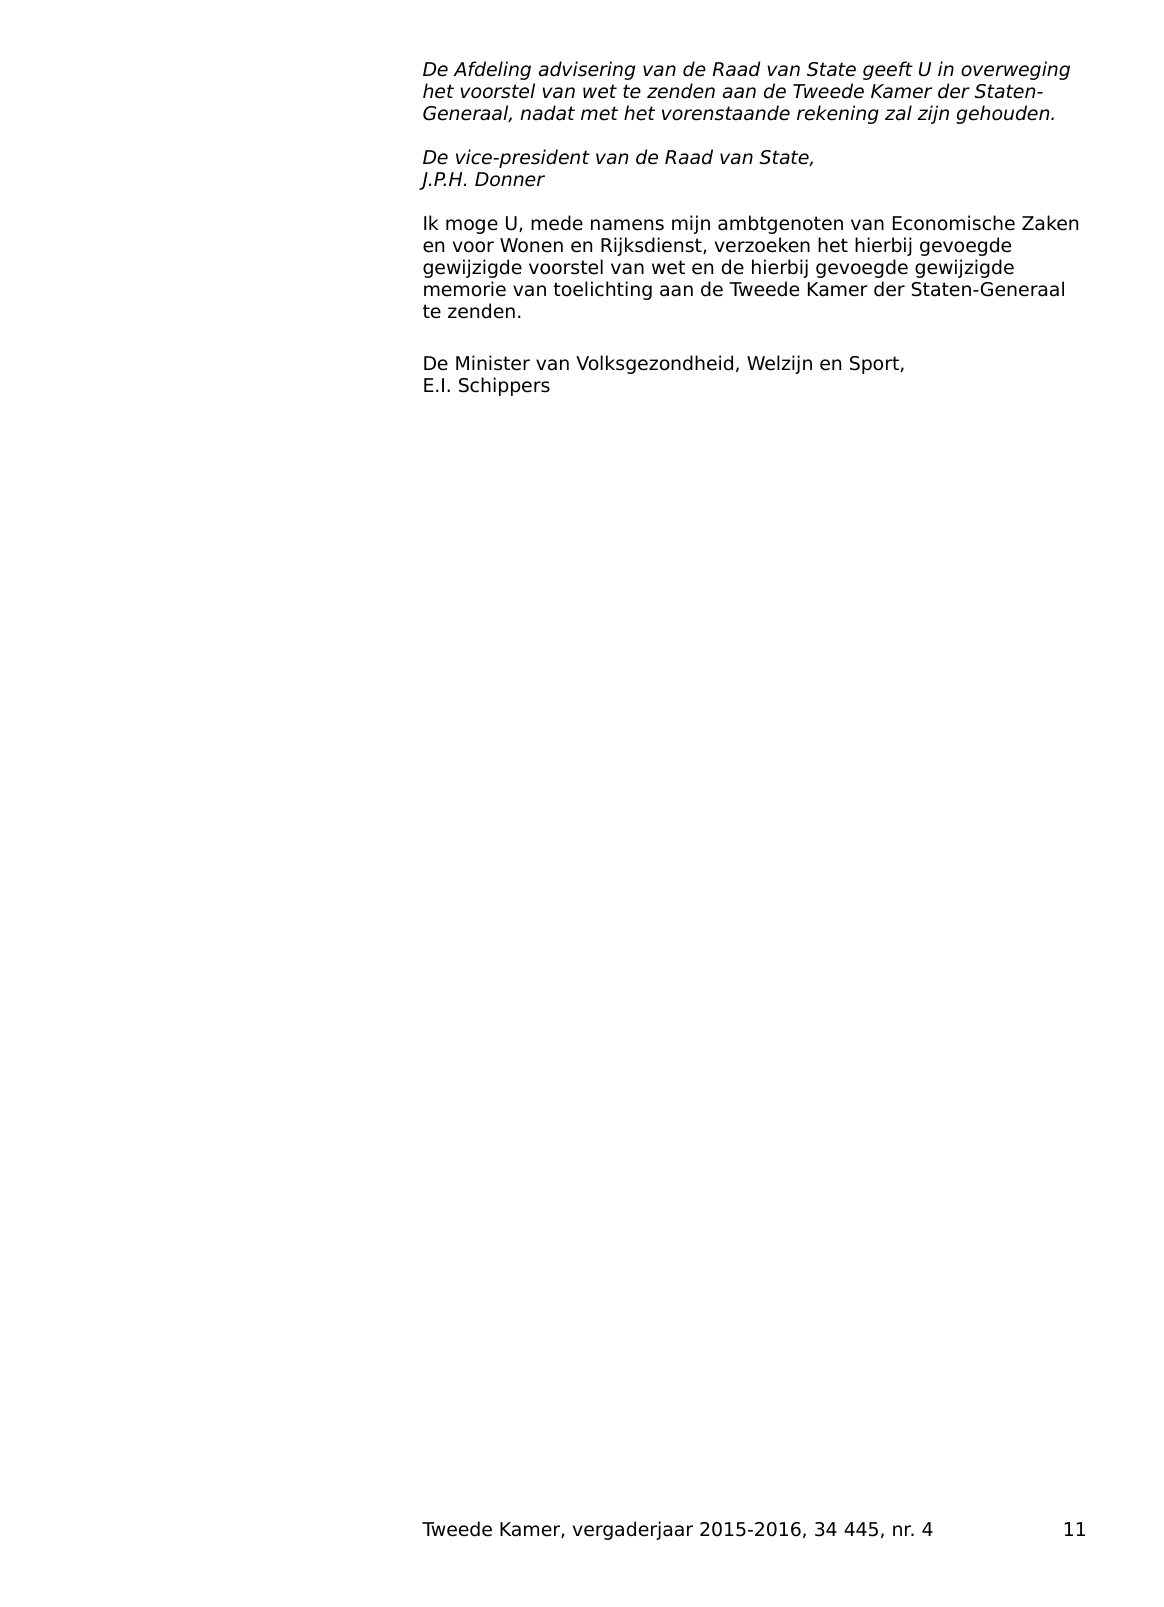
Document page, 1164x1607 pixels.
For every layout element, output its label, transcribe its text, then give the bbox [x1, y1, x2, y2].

text J.P.H. Donner [422, 169, 1087, 191]
text De Afdeling advisering van de Raad van State geeft U in overweging het voorstel van wet te zenden aan de Tweede Kamer der Staten-Generaal, nadat met het vorenstaande rekening zal zijn gehouden. [422, 59, 1087, 125]
text Ik moge U, mede namens mijn ambtgenoten van Economische Zaken en voor Wonen en Rijksdienst, verzoeken het hierbij gevoegde gewijzigde voorstel van wet en de hierbij gevoegde gewijzigde memorie van toelichting aan de Tweede Kamer der Staten-Generaal te zenden. [422, 213, 1087, 323]
text De Minister van Volksgezondheid, Welzijn en Sport, E.I. Schippers [422, 353, 1087, 397]
text De vice-president van de Raad van State, [422, 147, 1087, 169]
